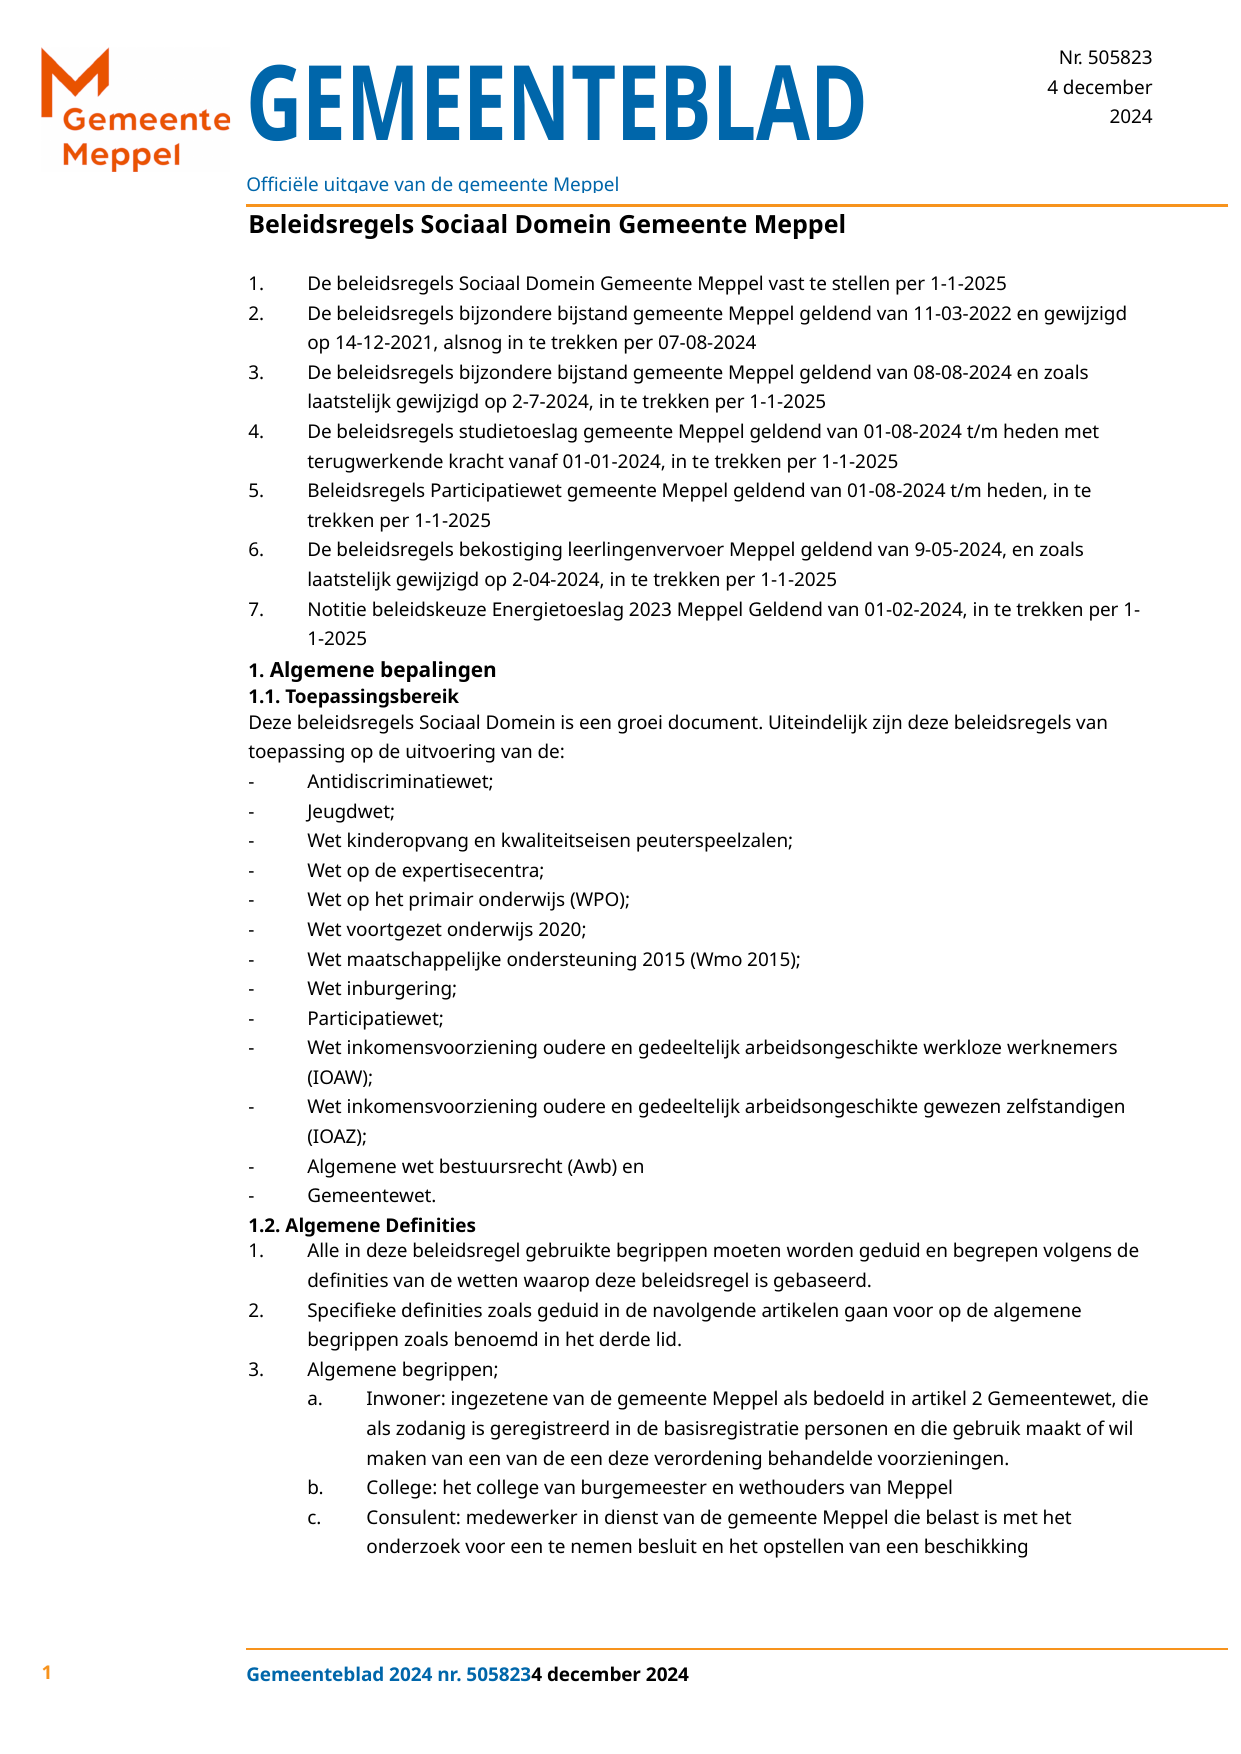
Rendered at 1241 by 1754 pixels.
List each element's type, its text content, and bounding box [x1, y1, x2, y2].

list Notitie beleidskeuze Energietoeslag 2023 Meppel Geldend van 01-02-2024, in te trekken per 1-1-2025 [248, 596, 1152, 651]
list Algemene wet bestuursrecht (Awb) en [248, 1153, 1152, 1178]
list Wet op de expertisecentra; [248, 857, 1152, 883]
text 1.1. Toepassingsbereik [248, 683, 1152, 709]
list Gemeentewet. [248, 1182, 1152, 1208]
list De beleidsregels bekostiging leerlingenvervoer Meppel geldend van 9-05-2024, en zoals laatstelijk gewijzigd op 2-04-2024, in te trekken per 1-1-2025 [248, 537, 1152, 592]
list Jeugdwet; [248, 798, 1152, 823]
list Wet op het primair onderwijs (WPO); [248, 887, 1152, 912]
list Wet kinderopvang en kwaliteitseisen peuterspeelzalen; [248, 827, 1152, 853]
text Deze beleidsregels Sociaal Domein is een groei document. Uiteindelijk zijn deze beleidsregels van toepassing op de uitvoering van de: [248, 709, 1152, 764]
list Inwoner: ingezetene van de gemeente Meppel als bedoeld in artikel 2 Gemeentewet, die als zodanig is geregistreerd in de basisregistratie personen en die gebruik maakt of wil maken van een van de een deze verordening behandelde voorzieningen. [307, 1386, 1152, 1471]
list Consulent: medewerker in dienst van de gemeente Meppel die belast is met het onderzoek voor een te nemen besluit en het opstellen van een beschikking [307, 1504, 1152, 1559]
list Wet voortgezet onderwijs 2020; [248, 916, 1152, 942]
list Wet maatschappelijke ondersteuning 2015 (Wmo 2015); [248, 946, 1152, 971]
list Alle in deze beleidsregel gebruikte begrippen moeten worden geduid en begrepen volgens de definities van de wetten waarop deze beleidsregel is gebaseerd. [248, 1238, 1152, 1293]
list De beleidsregels bijzondere bijstand gemeente Meppel geldend van 08-08-2024 en zoals laatstelijk gewijzigd op 2-7-2024, in te trekken per 1-1-2025 [248, 359, 1152, 414]
list Antidiscriminatiewet; [248, 768, 1152, 794]
list College: het college van burgemeester en wethouders van Meppel [307, 1474, 1152, 1500]
list Participatiewet; [248, 1005, 1152, 1031]
list Wet inkomensvoorziening oudere en gedeeltelijk arbeidsongeschikte werkloze werknemers (IOAW); [248, 1034, 1152, 1090]
list De beleidsregels Sociaal Domein Gemeente Meppel vast te stellen per 1-1-2025 [248, 270, 1152, 296]
list Wet inkomensvoorziening oudere en gedeeltelijk arbeidsongeschikte gewezen zelfstandigen (IOAZ); [248, 1094, 1152, 1149]
picture [41, 47, 231, 172]
list Wet inburgering; [248, 975, 1152, 1001]
list Algemene begrippen; [248, 1356, 1152, 1382]
text Beleidsregels Sociaal Domein Gemeente Meppel [248, 207, 1152, 241]
text 1. Algemene bepalingen [248, 655, 1152, 683]
list Specifieke definities zoals geduid in de navolgende artikelen gaan voor op de algemene begrippen zoals benoemd in het derde lid. [248, 1297, 1152, 1352]
text 1.2. Algemene Definities [248, 1212, 1152, 1238]
list Beleidsregels Participatiewet gemeente Meppel geldend van 01-08-2024 t/m heden, in te trekken per 1-1-2025 [248, 477, 1152, 533]
list De beleidsregels bijzondere bijstand gemeente Meppel geldend van 11-03-2022 en gewijzigd op 14-12-2021, alsnog in te trekken per 07-08-2024 [248, 300, 1152, 355]
list De beleidsregels studietoeslag gemeente Meppel geldend van 01-08-2024 t/m heden met terugwerkende kracht vanaf 01-01-2024, in te trekken per 1-1-2025 [248, 418, 1152, 473]
